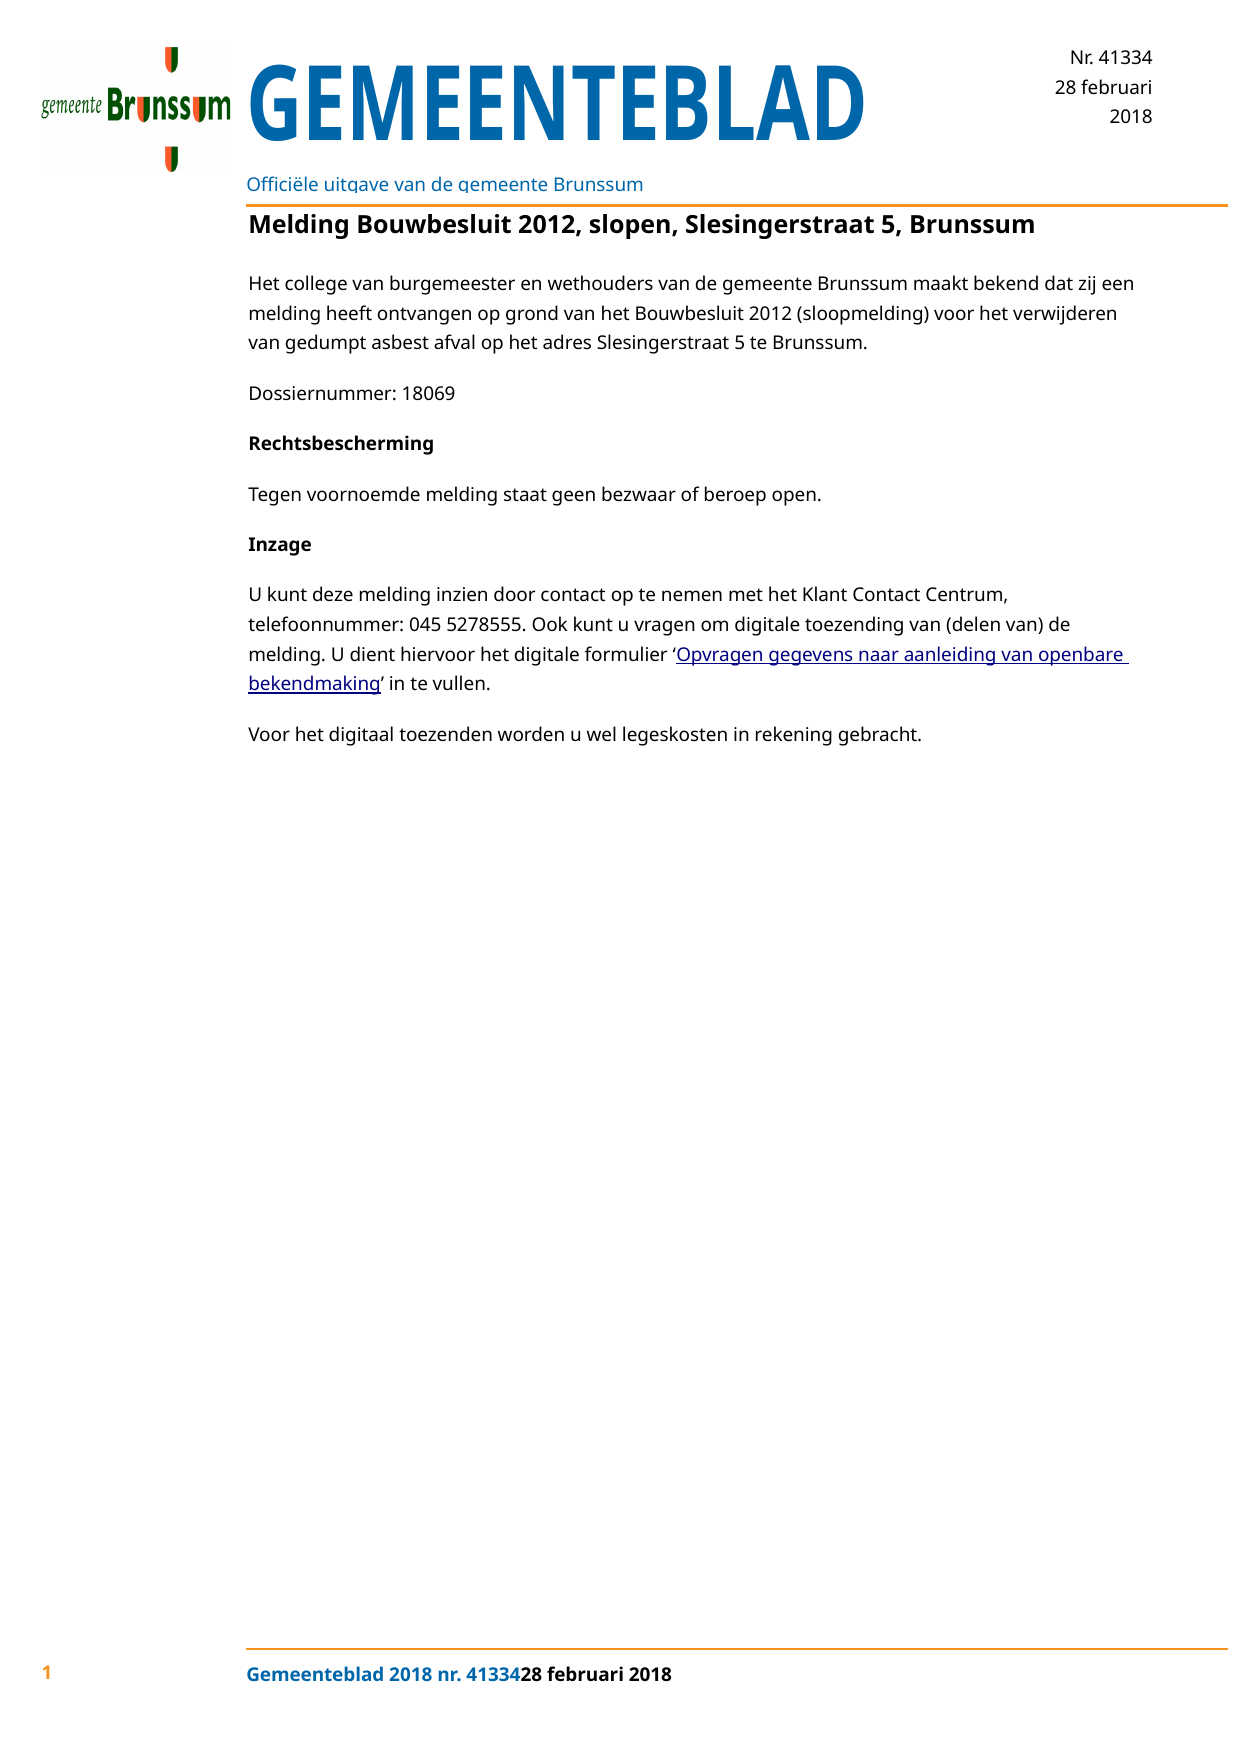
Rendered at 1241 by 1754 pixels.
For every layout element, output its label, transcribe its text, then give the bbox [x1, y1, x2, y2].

picture [41, 47, 231, 172]
text Melding Bouwbesluit 2012, slopen, Slesingerstraat 5, Brunssum [248, 207, 1152, 241]
text Rechtsbescherming [248, 430, 1152, 456]
text U kunt deze melding inzien door contact op te nemen met het Klant Contact Centrum, telefoonnummer: 045 5278555. Ook kunt u vragen om digitale toezending van (delen van) de melding. U dient hiervoor het digitale formulier ‘Opvragen gegevens naar aanleiding van openbare bekendmaking’ in te vullen. [248, 582, 1152, 696]
text Inzage [248, 531, 1152, 557]
text Voor het digitaal toezenden worden u wel legeskosten in rekening gebracht. [248, 721, 1152, 746]
text Dossiernummer: 18069 [248, 380, 1152, 406]
text Tegen voornoemde melding staat geen bezwaar of beroep open. [248, 481, 1152, 506]
text Het college van burgemeester en wethouders van de gemeente Brunssum maakt bekend dat zij een melding heeft ontvangen op grond van het Bouwbesluit 2012 (sloopmelding) voor het verwijderen van gedumpt asbest afval op het adres Slesingerstraat 5 te Brunssum. [248, 270, 1152, 355]
